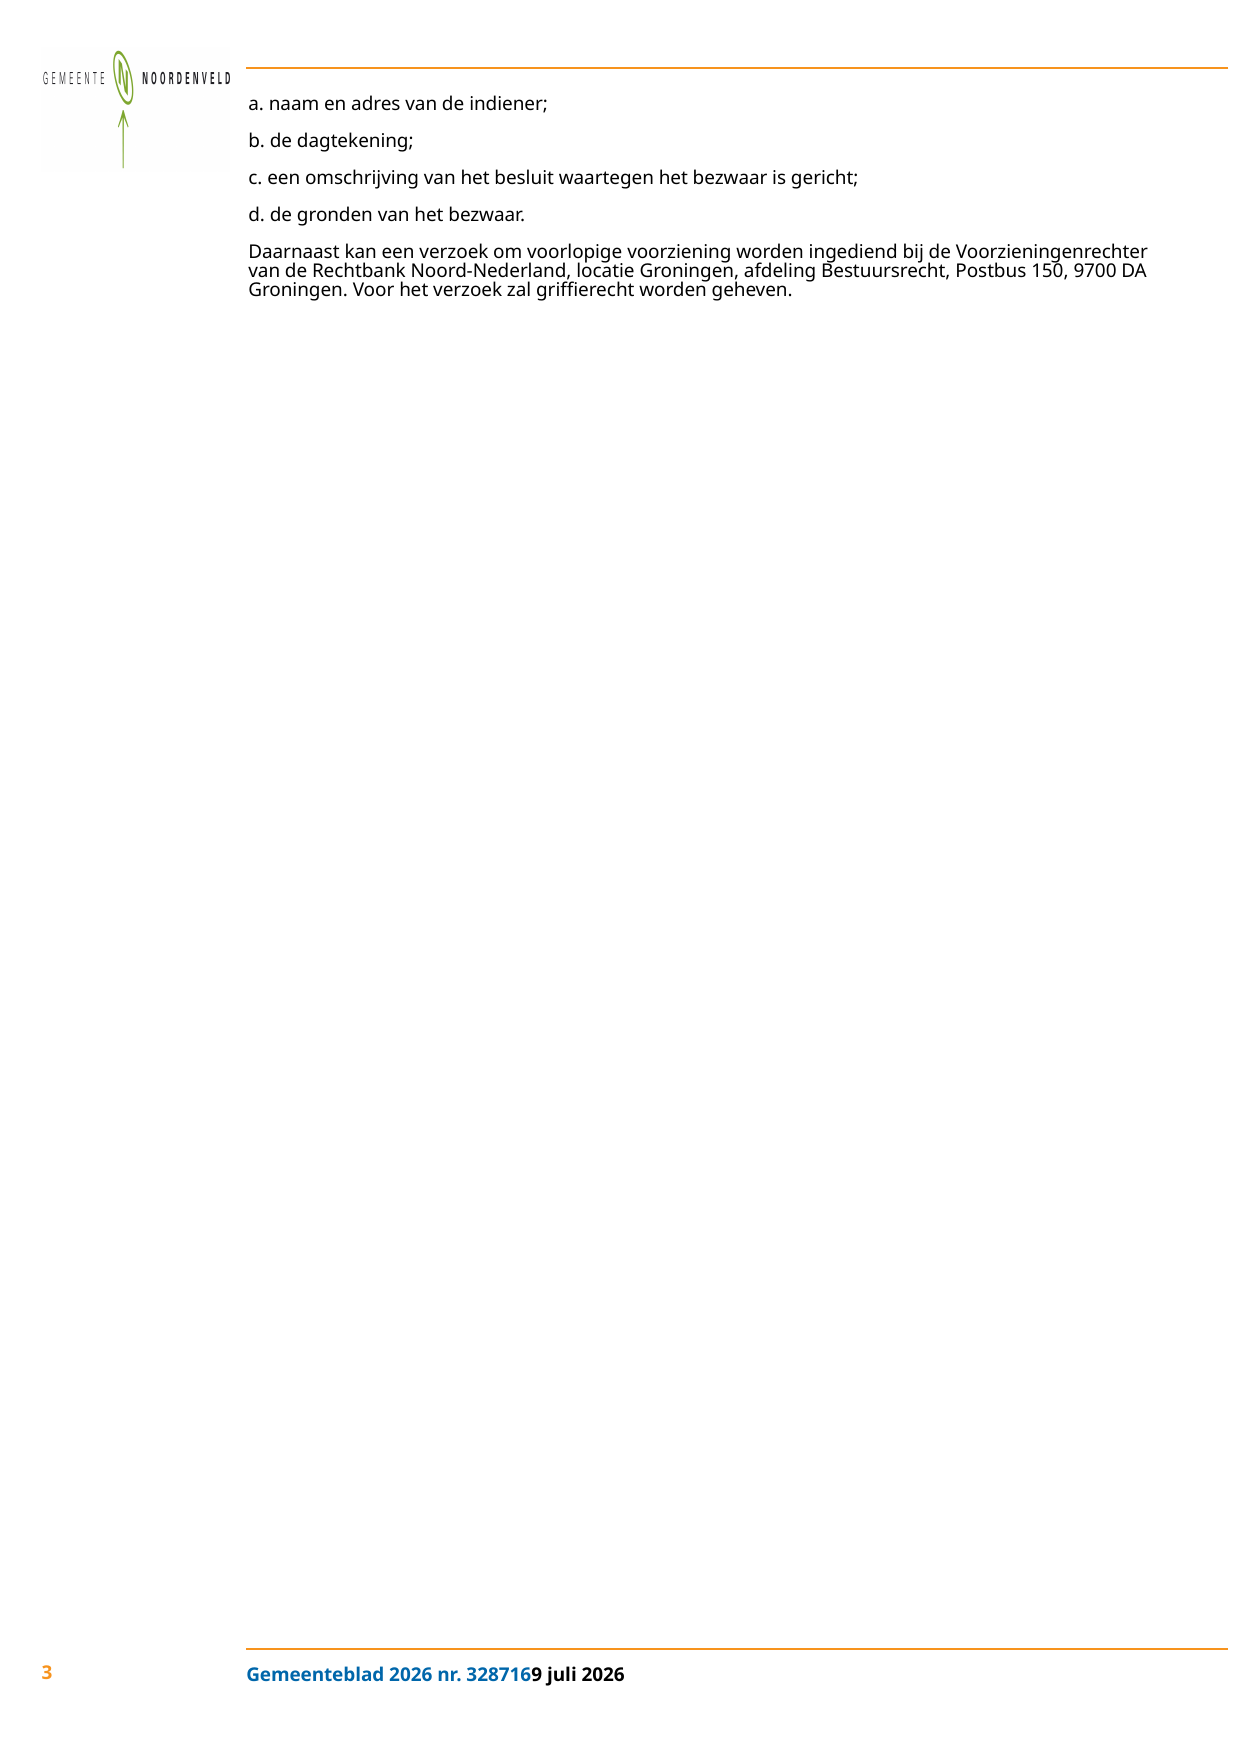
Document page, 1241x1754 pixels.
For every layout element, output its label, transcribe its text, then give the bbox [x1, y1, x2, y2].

text c. een omschrijving van het besluit waartegen het bezwaar is gericht; [248, 169, 1152, 188]
picture [41, 47, 231, 172]
text a. naam en adres van de indiener; [248, 95, 1152, 114]
text d. de gronden van het bezwaar. [248, 206, 1152, 225]
text b. de dagtekening; [248, 132, 1152, 151]
text Daarnaast kan een verzoek om voorlopige voorziening worden ingediend bij de Voorzieningenrechter van de Rechtbank Noord-Nederland, locatie Groningen, afdeling Bestuursrecht, Postbus 150, 9700 DA Groningen. Voor het verzoek zal griffierecht worden geheven. [248, 243, 1152, 301]
